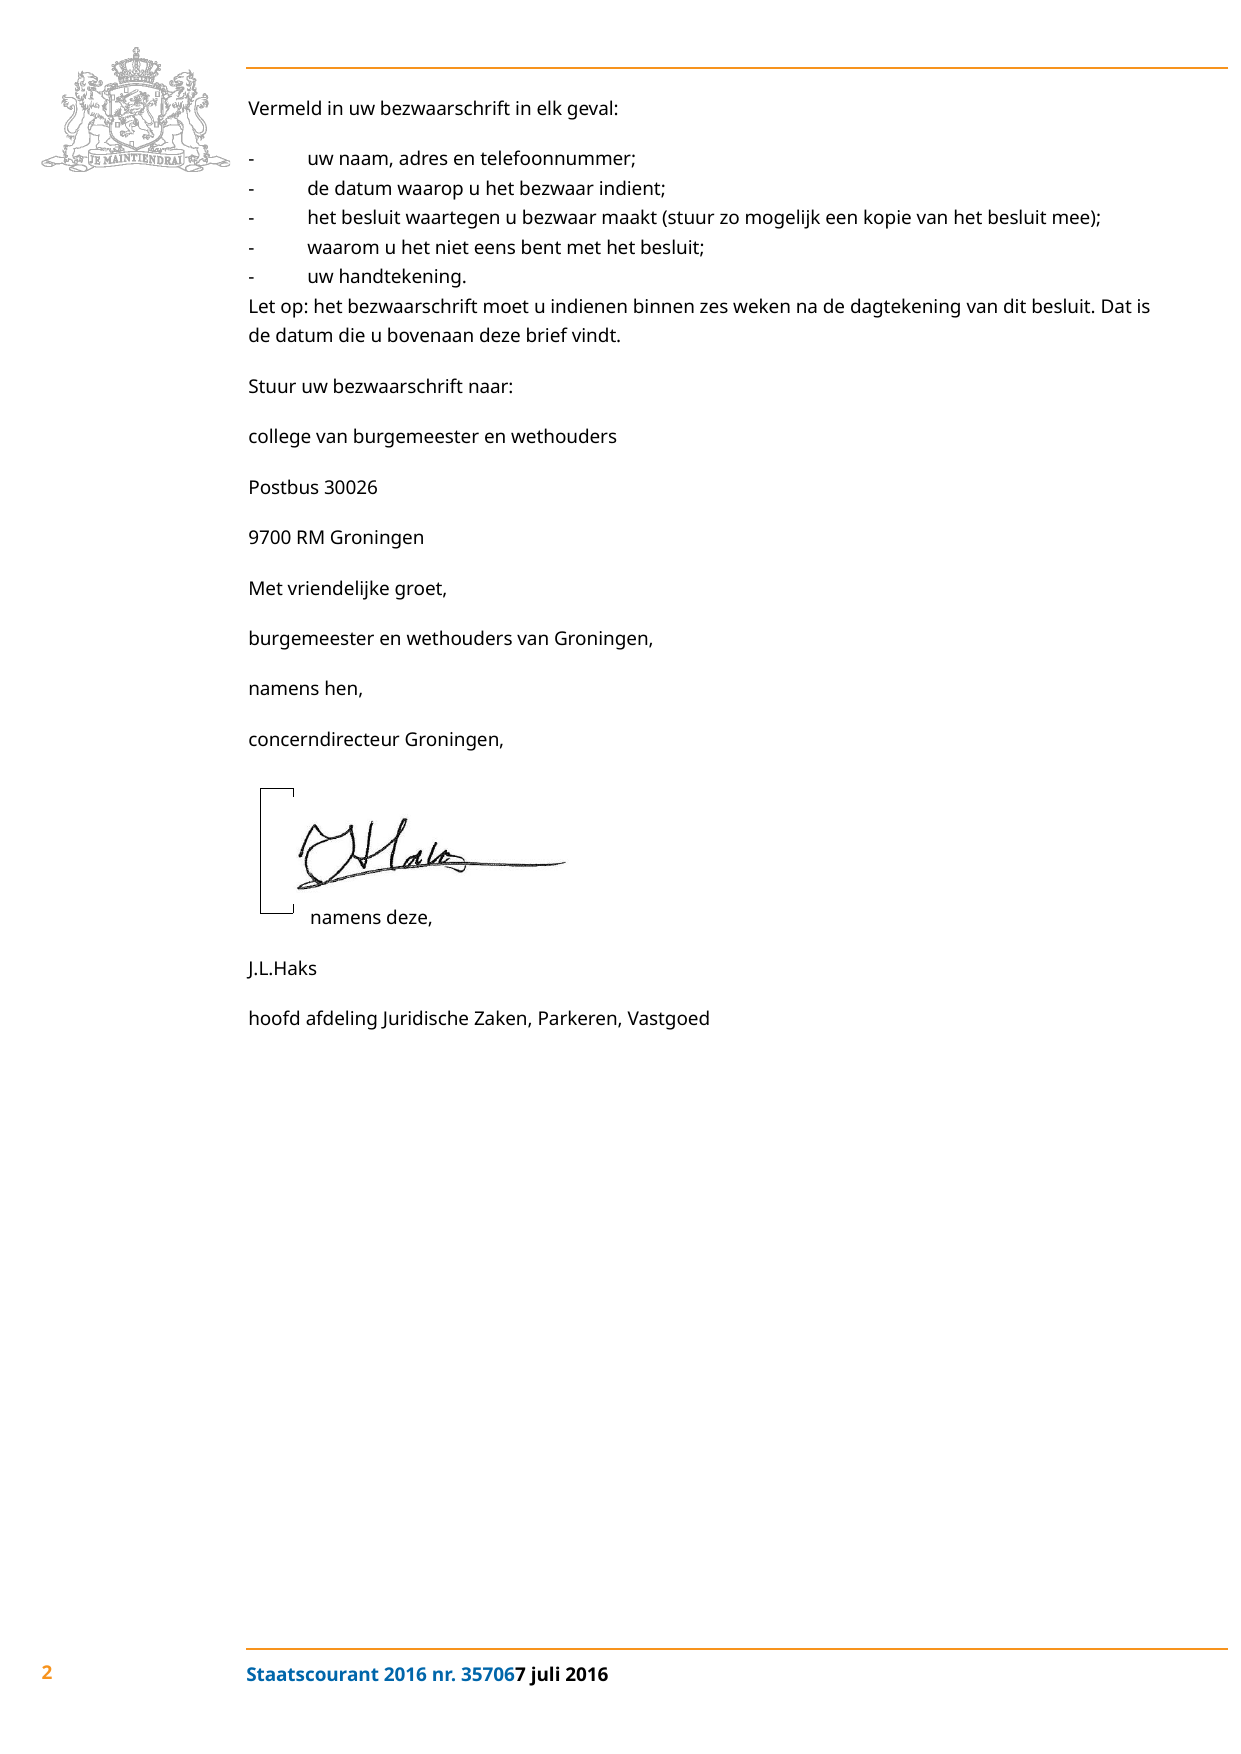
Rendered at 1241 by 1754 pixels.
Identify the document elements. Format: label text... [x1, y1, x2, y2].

picture [41, 47, 231, 172]
text namens hen, [248, 676, 1152, 701]
text namens deze, [248, 776, 1152, 930]
text Vermeld in uw bezwaarschrift in elk geval: [248, 95, 1152, 121]
list de datum waarop u het bezwaar indient; [248, 175, 1152, 201]
text hoofd afdeling Juridische Zaken, Parkeren, Vastgoed [248, 1005, 1152, 1031]
picture [268, 797, 572, 904]
list waarom u het niet eens bent met het besluit; [248, 234, 1152, 260]
text burgemeester en wethouders van Groningen, [248, 625, 1152, 651]
text concerndirecteur Groningen, [248, 726, 1152, 752]
text college van burgemeester en wethouders [248, 423, 1152, 449]
text Postbus 30026 [248, 474, 1152, 500]
text J.L.Haks [248, 955, 1152, 980]
list uw handtekening. [248, 263, 1152, 289]
text 9700 RM Groningen [248, 524, 1152, 550]
text Stuur uw bezwaarschrift naar: [248, 373, 1152, 399]
text Met vriendelijke groet, [248, 575, 1152, 601]
list uw naam, adres en telefoonnummer; [248, 145, 1152, 171]
text Let op: het bezwaarschrift moet u indienen binnen zes weken na de dagtekening van dit besluit. Dat is de datum die u bovenaan deze brief vindt. [248, 293, 1152, 348]
list het besluit waartegen u bezwaar maakt (stuur zo mogelijk een kopie van het besluit mee); [248, 204, 1152, 230]
